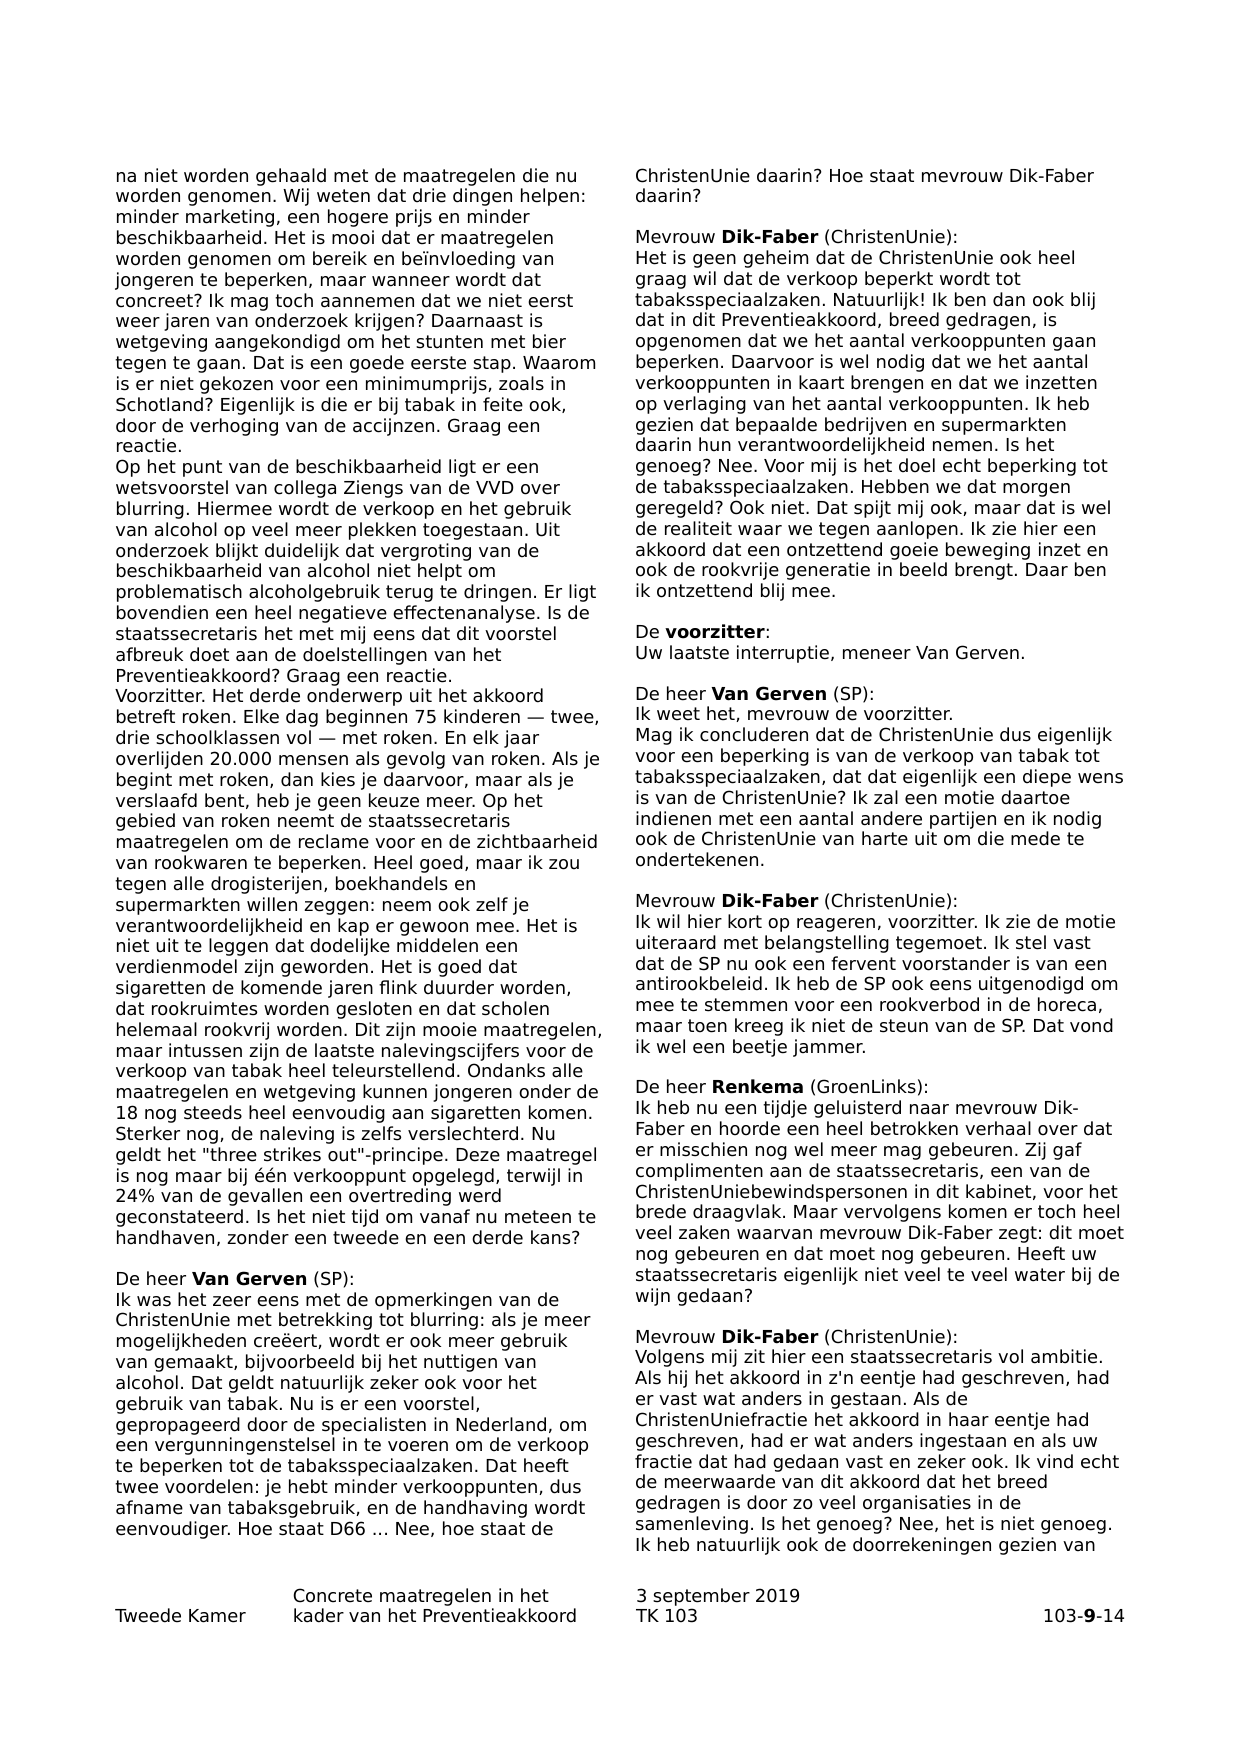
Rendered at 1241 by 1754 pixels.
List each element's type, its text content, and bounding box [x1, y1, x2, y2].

text Ik was het zeer eens met de opmerkingen van de ChristenUnie met betrekking tot blurring: als je meer mogelijkheden creëert, wordt er ook meer gebruik van gemaakt, bijvoorbeeld bij het nuttigen van alcohol. Dat geldt natuurlijk zeker ook voor het gebruik van tabak. Nu is er een voorstel, gepropageerd door de specialisten in Nederland, om een vergunningenstelsel in te voeren om de verkoop te beperken tot de tabaksspeciaalzaken. Dat heeft twee voordelen: je hebt minder verkooppunten, dus afname van tabaksgebruik, en de handhaving wordt eenvoudiger. Hoe staat D66 ... Nee, hoe staat de [115, 1289, 605, 1539]
text Ik heb nu een tijdje geluisterd naar mevrouw Dik-Faber en hoorde een heel betrokken verhaal over dat er misschien nog wel meer mag gebeuren. Zij gaf complimenten aan de staatssecretaris, een van de ChristenUniebewindspersonen in dit kabinet, voor het brede draagvlak. Maar vervolgens komen er toch heel veel zaken waarvan mevrouw Dik-Faber zegt: dit moet nog gebeuren en dat moet nog gebeuren. Heeft uw staatssecretaris eigenlijk niet veel te veel water bij de wijn gedaan? [635, 1098, 1125, 1306]
text Ik weet het, mevrouw de voorzitter. [635, 704, 1125, 725]
text De heer Van Gerven (SP): [635, 683, 1125, 704]
text Mag ik concluderen dat de ChristenUnie dus eigenlijk voor een beperking is van de verkoop van tabak tot tabaksspeciaalzaken, dat dat eigenlijk een diepe wens is van de ChristenUnie? Ik zal een motie daartoe indienen met een aantal andere partijen en ik nodig ook de ChristenUnie van harte uit om die mede te ondertekenen. [635, 725, 1125, 871]
text Voorzitter. Het derde onderwerp uit het akkoord betreft roken. Elke dag beginnen 75 kinderen — twee, drie schoolklassen vol — met roken. En elk jaar overlijden 20.000 mensen als gevolg van roken. Als je begint met roken, dan kies je daarvoor, maar als je verslaafd bent, heb je geen keuze meer. Op het gebied van roken neemt de staatssecretaris maatregelen om de reclame voor en de zichtbaarheid van rookwaren te beperken. Heel goed, maar ik zou tegen alle drogisterijen, boekhandels en supermarkten willen zeggen: neem ook zelf je verantwoordelijkheid en kap er gewoon mee. Het is niet uit te leggen dat dodelijke middelen een verdienmodel zijn geworden. Het is goed dat sigaretten de komende jaren flink duurder worden, dat rookruimtes worden gesloten en dat scholen helemaal rookvrij worden. Dit zijn mooie maatregelen, maar intussen zijn de laatste nalevingscijfers voor de verkoop van tabak heel teleurstellend. Ondanks alle maatregelen en wetgeving kunnen jongeren onder de 18 nog steeds heel eenvoudig aan sigaretten komen. Sterker nog, de naleving is zelfs verslechterd. Nu geldt het "three strikes out"-principe. Deze maatregel is nog maar bij één verkooppunt opgelegd, terwijl in 24% van de gevallen een overtreding werd geconstateerd. Is het niet tijd om vanaf nu meteen te handhaven, zonder een tweede en een derde kans? [115, 686, 605, 1249]
text De heer Renkema (GroenLinks): [635, 1077, 1125, 1098]
text Mevrouw Dik-Faber (ChristenUnie): [635, 1326, 1125, 1347]
text De heer Van Gerven (SP): [115, 1269, 605, 1289]
text na niet worden gehaald met de maatregelen die nu worden genomen. Wij weten dat drie dingen helpen: minder marketing, een hogere prijs en minder beschikbaarheid. Het is mooi dat er maatregelen worden genomen om bereik en beïnvloeding van jongeren te beperken, maar wanneer wordt dat concreet? Ik mag toch aannemen dat we niet eerst weer jaren van onderzoek krijgen? Daarnaast is wetgeving aangekondigd om het stunten met bier tegen te gaan. Dat is een goede eerste stap. Waarom is er niet gekozen voor een minimumprijs, zoals in Schotland? Eigenlijk is die er bij tabak in feite ook, door de verhoging van de accijnzen. Graag een reactie. [115, 165, 605, 457]
text Uw laatste interruptie, meneer Van Gerven. [635, 643, 1125, 663]
text De voorzitter: [635, 622, 1125, 643]
text Op het punt van de beschikbaarheid ligt er een wetsvoorstel van collega Ziengs van de VVD over blurring. Hiermee wordt de verkoop en het gebruik van alcohol op veel meer plekken toegestaan. Uit onderzoek blijkt duidelijk dat vergroting van de beschikbaarheid van alcohol niet helpt om problematisch alcoholgebruik terug te dringen. Er ligt bovendien een heel negatieve effectenanalyse. Is de staatssecretaris het met mij eens dat dit voorstel afbreuk doet aan de doelstellingen van het Preventieakkoord? Graag een reactie. [115, 457, 605, 686]
text Mevrouw Dik-Faber (ChristenUnie): [635, 891, 1125, 912]
text Volgens mij zit hier een staatssecretaris vol ambitie. Als hij het akkoord in z'n eentje had geschreven, had er vast wat anders in gestaan. Als de ChristenUniefractie het akkoord in haar eentje had geschreven, had er wat anders ingestaan en als uw fractie dat had gedaan vast en zeker ook. Ik vind echt de meerwaarde van dit akkoord dat het breed gedragen is door zo veel organisaties in de samenleving. Is het genoeg? Nee, het is niet genoeg. Ik heb natuurlijk ook de doorrekeningen gezien van [635, 1347, 1125, 1556]
text ChristenUnie daarin? Hoe staat mevrouw Dik-Faber daarin? [635, 165, 1125, 207]
text Ik wil hier kort op reageren, voorzitter. Ik zie de motie uiteraard met belangstelling tegemoet. Ik stel vast dat de SP nu ook een fervent voorstander is van een antirookbeleid. Ik heb de SP ook eens uitgenodigd om mee te stemmen voor een rookverbod in de horeca, maar toen kreeg ik niet de steun van de SP. Dat vond ik wel een beetje jammer. [635, 912, 1125, 1057]
text Het is geen geheim dat de ChristenUnie ook heel graag wil dat de verkoop beperkt wordt tot tabaksspeciaalzaken. Natuurlijk! Ik ben dan ook blij dat in dit Preventieakkoord, breed gedragen, is opgenomen dat we het aantal verkooppunten gaan beperken. Daarvoor is wel nodig dat we het aantal verkooppunten in kaart brengen en dat we inzetten op verlaging van het aantal verkooppunten. Ik heb gezien dat bepaalde bedrijven en supermarkten daarin hun verantwoordelijkheid nemen. Is het genoeg? Nee. Voor mij is het doel echt beperking tot de tabaksspeciaalzaken. Hebben we dat morgen geregeld? Ook niet. Dat spijt mij ook, maar dat is wel de realiteit waar we tegen aanlopen. Ik zie hier een akkoord dat een ontzettend goeie beweging inzet en ook de rookvrije generatie in beeld brengt. Daar ben ik ontzettend blij mee. [635, 248, 1125, 602]
text Mevrouw Dik-Faber (ChristenUnie): [635, 227, 1125, 248]
